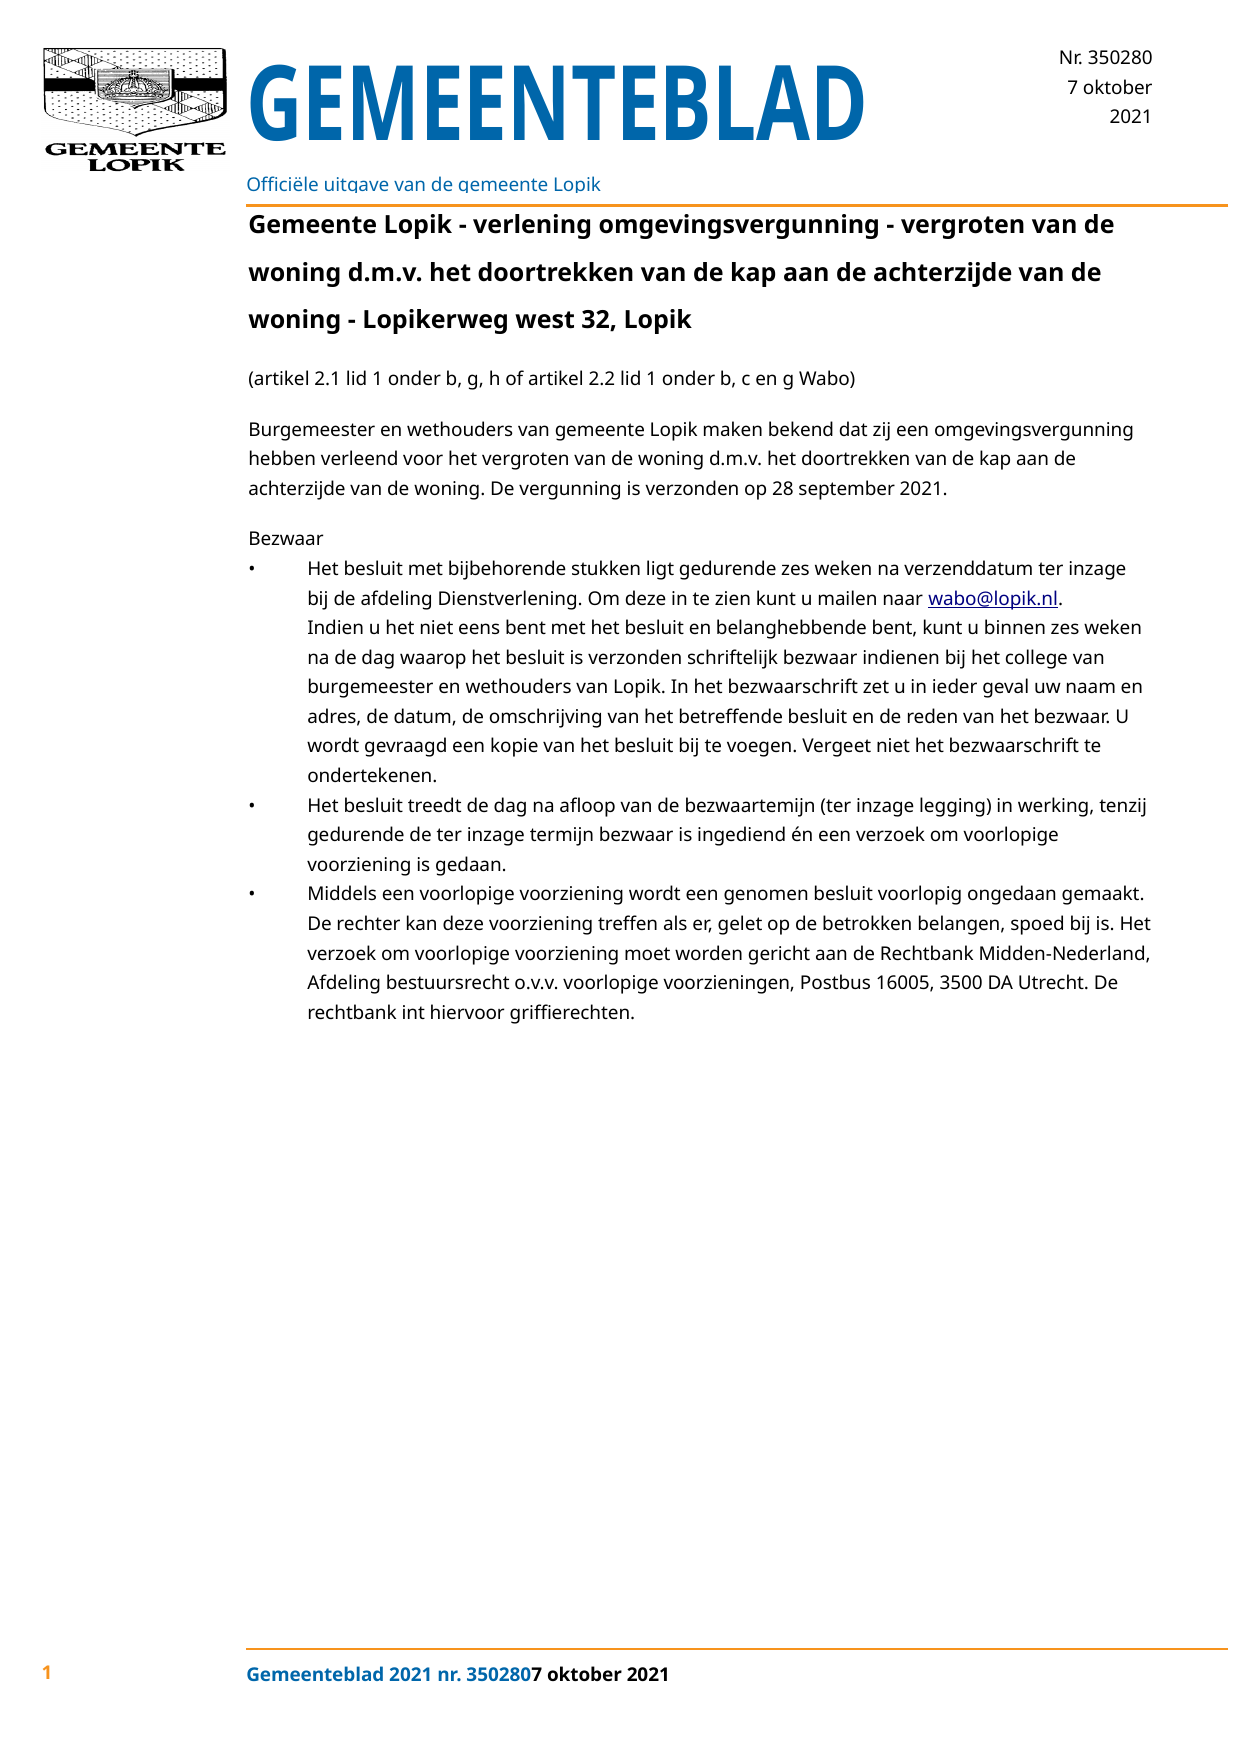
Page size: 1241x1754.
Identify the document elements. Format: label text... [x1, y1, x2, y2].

list Middels een voorlopige voorziening wordt een genomen besluit voorlopig ongedaan gemaakt. De rechter kan deze voorziening treffen als er, gelet op de betrokken belangen, spoed bij is. Het verzoek om voorlopige voorziening moet worden gericht aan de Rechtbank Midden-Nederland, Afdeling bestuursrecht o.v.v. voorlopige voorzieningen, Postbus 16005, 3500 DA Utrecht. De rechtbank int hiervoor griffierechten. [248, 881, 1152, 1024]
text Burgemeester en wethouders van gemeente Lopik maken bekend dat zij een omgevingsvergunning hebben verleend voor het vergroten van de woning d.m.v. het doortrekken van de kap aan de achterzijde van de woning. De vergunning is verzonden op 28 september 2021. [248, 416, 1152, 501]
text Bezwaar [248, 526, 1152, 551]
text Gemeente Lopik - verlening omgevingsvergunning - vergroten van de woning d.m.v. het doortrekken van de kap aan de achterzijde van de woning - Lopikerweg west 32, Lopik [248, 207, 1152, 336]
picture [41, 47, 231, 172]
text (artikel 2.1 lid 1 onder b, g, h of artikel 2.2 lid 1 onder b, c en g Wabo) [248, 366, 1152, 391]
list Indien u het niet eens bent met het besluit en belanghebbende bent, kunt u binnen zes weken na de dag waarop het besluit is verzonden schriftelijk bezwaar indienen bij het college van burgemeester en wethouders van Lopik. In het bezwaarschrift zet u in ieder geval uw naam en adres, de datum, de omschrijving van het betreffende besluit en de reden van het bezwaar. U wordt gevraagd een kopie van het besluit bij te voegen. Vergeet niet het bezwaarschrift te ondertekenen. [248, 614, 1152, 788]
list Het besluit met bijbehorende stukken ligt gedurende zes weken na verzenddatum ter inzage bij de afdeling Dienstverlening. Om deze in te zien kunt u mailen naar wabo@lopik.nl. [248, 555, 1152, 610]
list Het besluit treedt de dag na afloop van de bezwaartemijn (ter inzage legging) in werking, tenzij gedurende de ter inzage termijn bezwaar is ingediend én een verzoek om voorlopige voorziening is gedaan. [248, 792, 1152, 877]
